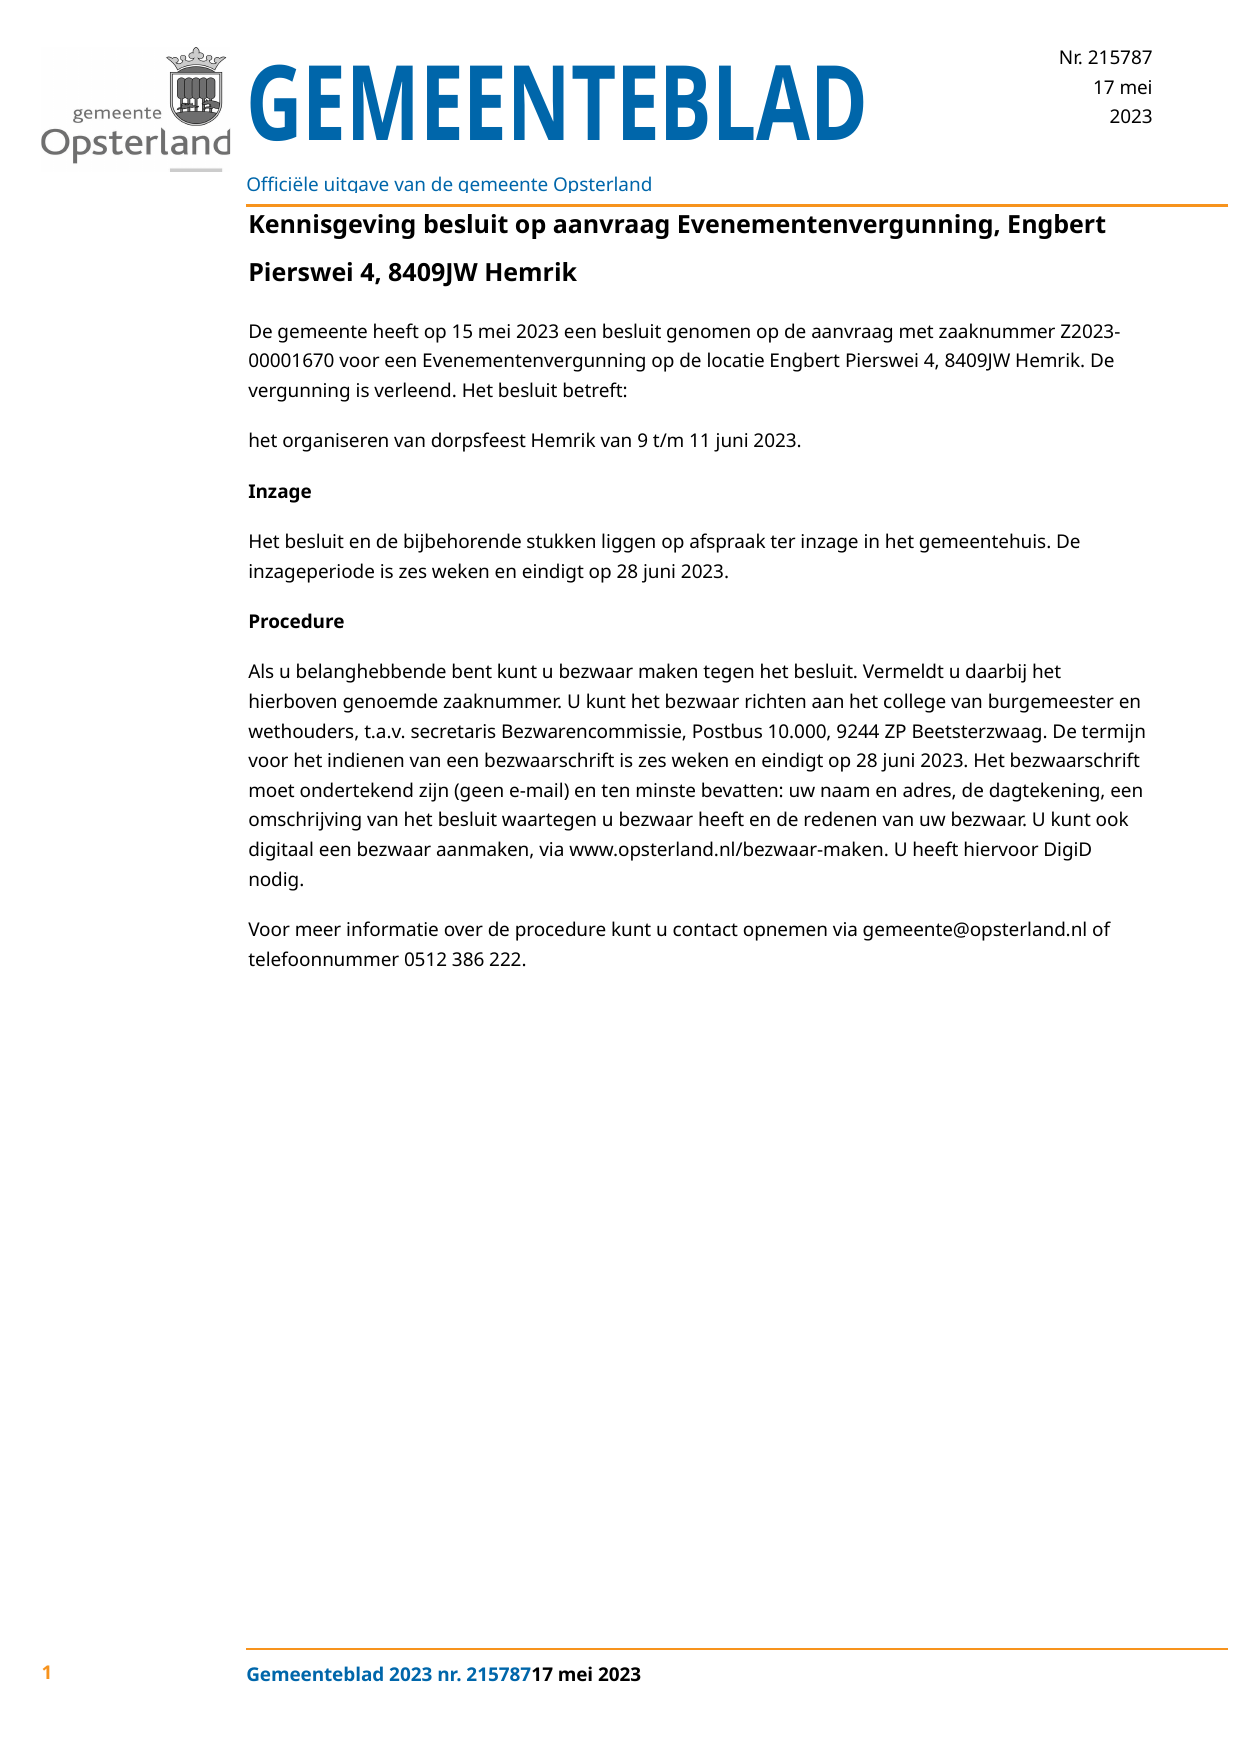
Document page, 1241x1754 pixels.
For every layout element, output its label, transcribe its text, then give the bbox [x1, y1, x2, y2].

text Inzage [248, 478, 1152, 504]
picture [41, 47, 231, 172]
text Als u belanghebbende bent kunt u bezwaar maken tegen het besluit. Vermeldt u daarbij het hierboven genoemde zaaknummer. U kunt het bezwaar richten aan het college van burgemeester en wethouders, t.a.v. secretaris Bezwarencommissie, Postbus 10.000, 9244 ZP Beetsterzwaag. De termijn voor het indienen van een bezwaarschrift is zes weken en eindigt op 28 juni 2023. Het bezwaarschrift moet ondertekend zijn (geen e-mail) en ten minste bevatten: uw naam en adres, de dagtekening, een omschrijving van het besluit waartegen u bezwaar heeft en de redenen van uw bezwaar. U kunt ook digitaal een bezwaar aanmaken, via www.opsterland.nl/bezwaar-maken. U heeft hiervoor DigiD nodig. [248, 659, 1152, 892]
text De gemeente heeft op 15 mei 2023 een besluit genomen op de aanvraag met zaaknummer Z2023-00001670 voor een Evenementenvergunning op de locatie Engbert Pierswei 4, 8409JW Hemrik. De vergunning is verleend. Het besluit betreft: [248, 318, 1152, 403]
text Voor meer informatie over de procedure kunt u contact opnemen via gemeente@opsterland.nl of telefoonnummer 0512 386 222. [248, 916, 1152, 972]
text Procedure [248, 608, 1152, 634]
text het organiseren van dorpsfeest Hemrik van 9 t/m 11 juni 2023. [248, 427, 1152, 453]
text Kennisgeving besluit op aanvraag Evenementenvergunning, Engbert Pierswei 4, 8409JW Hemrik [248, 207, 1152, 288]
text Het besluit en de bijbehorende stukken liggen op afspraak ter inzage in het gemeentehuis. De inzageperiode is zes weken en eindigt op 28 juni 2023. [248, 528, 1152, 584]
